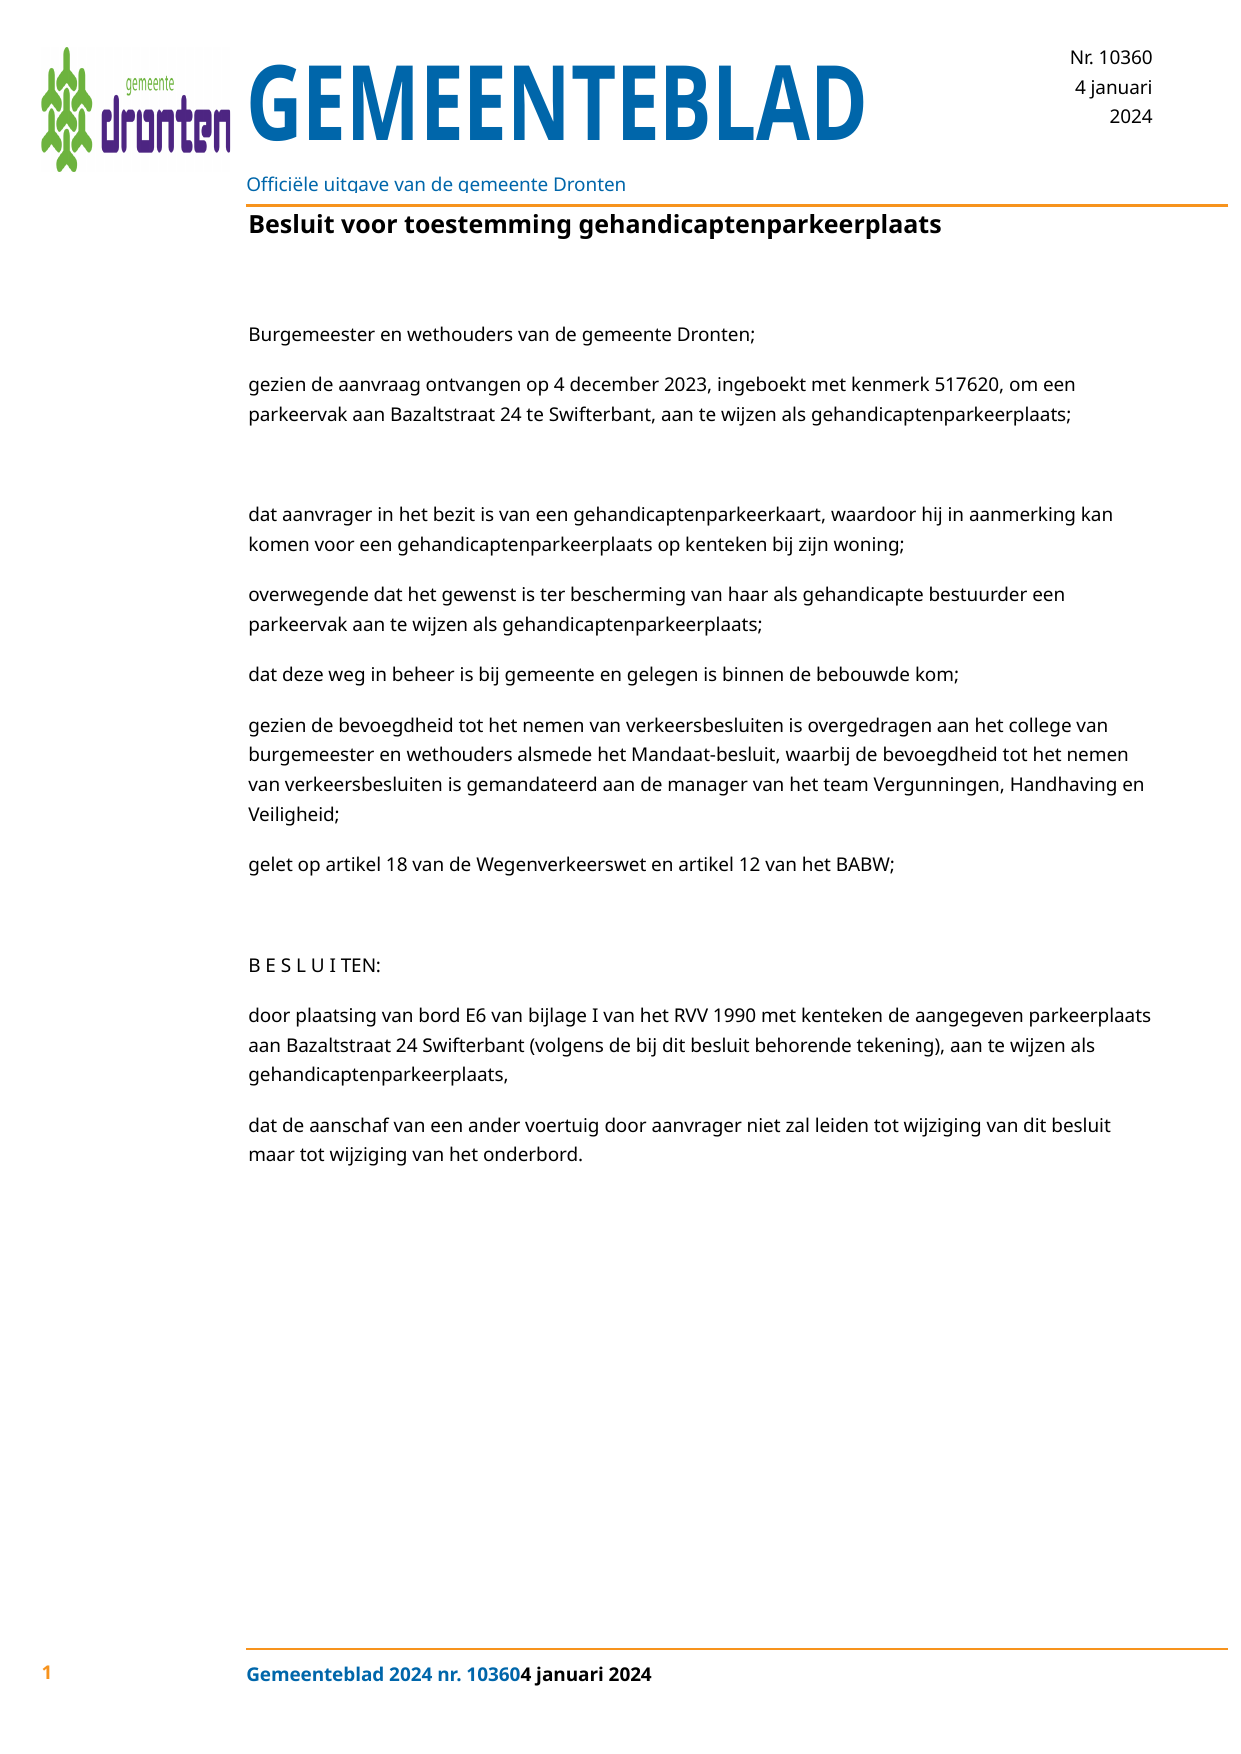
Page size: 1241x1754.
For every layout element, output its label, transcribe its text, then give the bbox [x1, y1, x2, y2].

text dat de aanschaf van een ander voertuig door aanvrager niet zal leiden tot wijziging van dit besluit maar tot wijziging van het onderbord. [248, 1112, 1152, 1167]
text Besluit voor toestemming gehandicaptenparkeerplaats [248, 207, 1152, 241]
text Burgemeester en wethouders van de gemeente Dronten; [248, 321, 1152, 346]
text dat deze weg in beheer is bij gemeente en gelegen is binnen de bebouwde kom; [248, 662, 1152, 687]
picture [41, 47, 231, 172]
text gezien de aanvraag ontvangen op 4 december 2023, ingeboekt met kenmerk 517620, om een parkeervak aan Bazaltstraat 24 te Swifterbant, aan te wijzen als gehandicaptenparkeerplaats; [248, 371, 1152, 426]
text door plaatsing van bord E6 van bijlage I van het RVV 1990 met kenteken de aangegeven parkeerplaats aan Bazaltstraat 24 Swifterbant (volgens de bij dit besluit behorende tekening), aan te wijzen als gehandicaptenparkeerplaats, [248, 1002, 1152, 1087]
text overwegende dat het gewenst is ter bescherming van haar als gehandicapte bestuurder een parkeervak aan te wijzen als gehandicaptenparkeerplaats; [248, 582, 1152, 637]
text dat aanvrager in het bezit is van een gehandicaptenparkeerkaart, waardoor hij in aanmerking kan komen voor een gehandicaptenparkeerplaats op kenteken bij zijn woning; [248, 502, 1152, 557]
text B E S L U I TEN: [248, 952, 1152, 978]
text gelet op artikel 18 van de Wegenverkeerswet en artikel 12 van het BABW; [248, 851, 1152, 877]
text gezien de bevoegdheid tot het nemen van verkeersbesluiten is overgedragen aan het college van burgemeester en wethouders alsmede het Mandaat-besluit, waarbij de bevoegdheid tot het nemen van verkeersbesluiten is gemandateerd aan de manager van het team Vergunningen, Handhaving en Veiligheid; [248, 712, 1152, 826]
